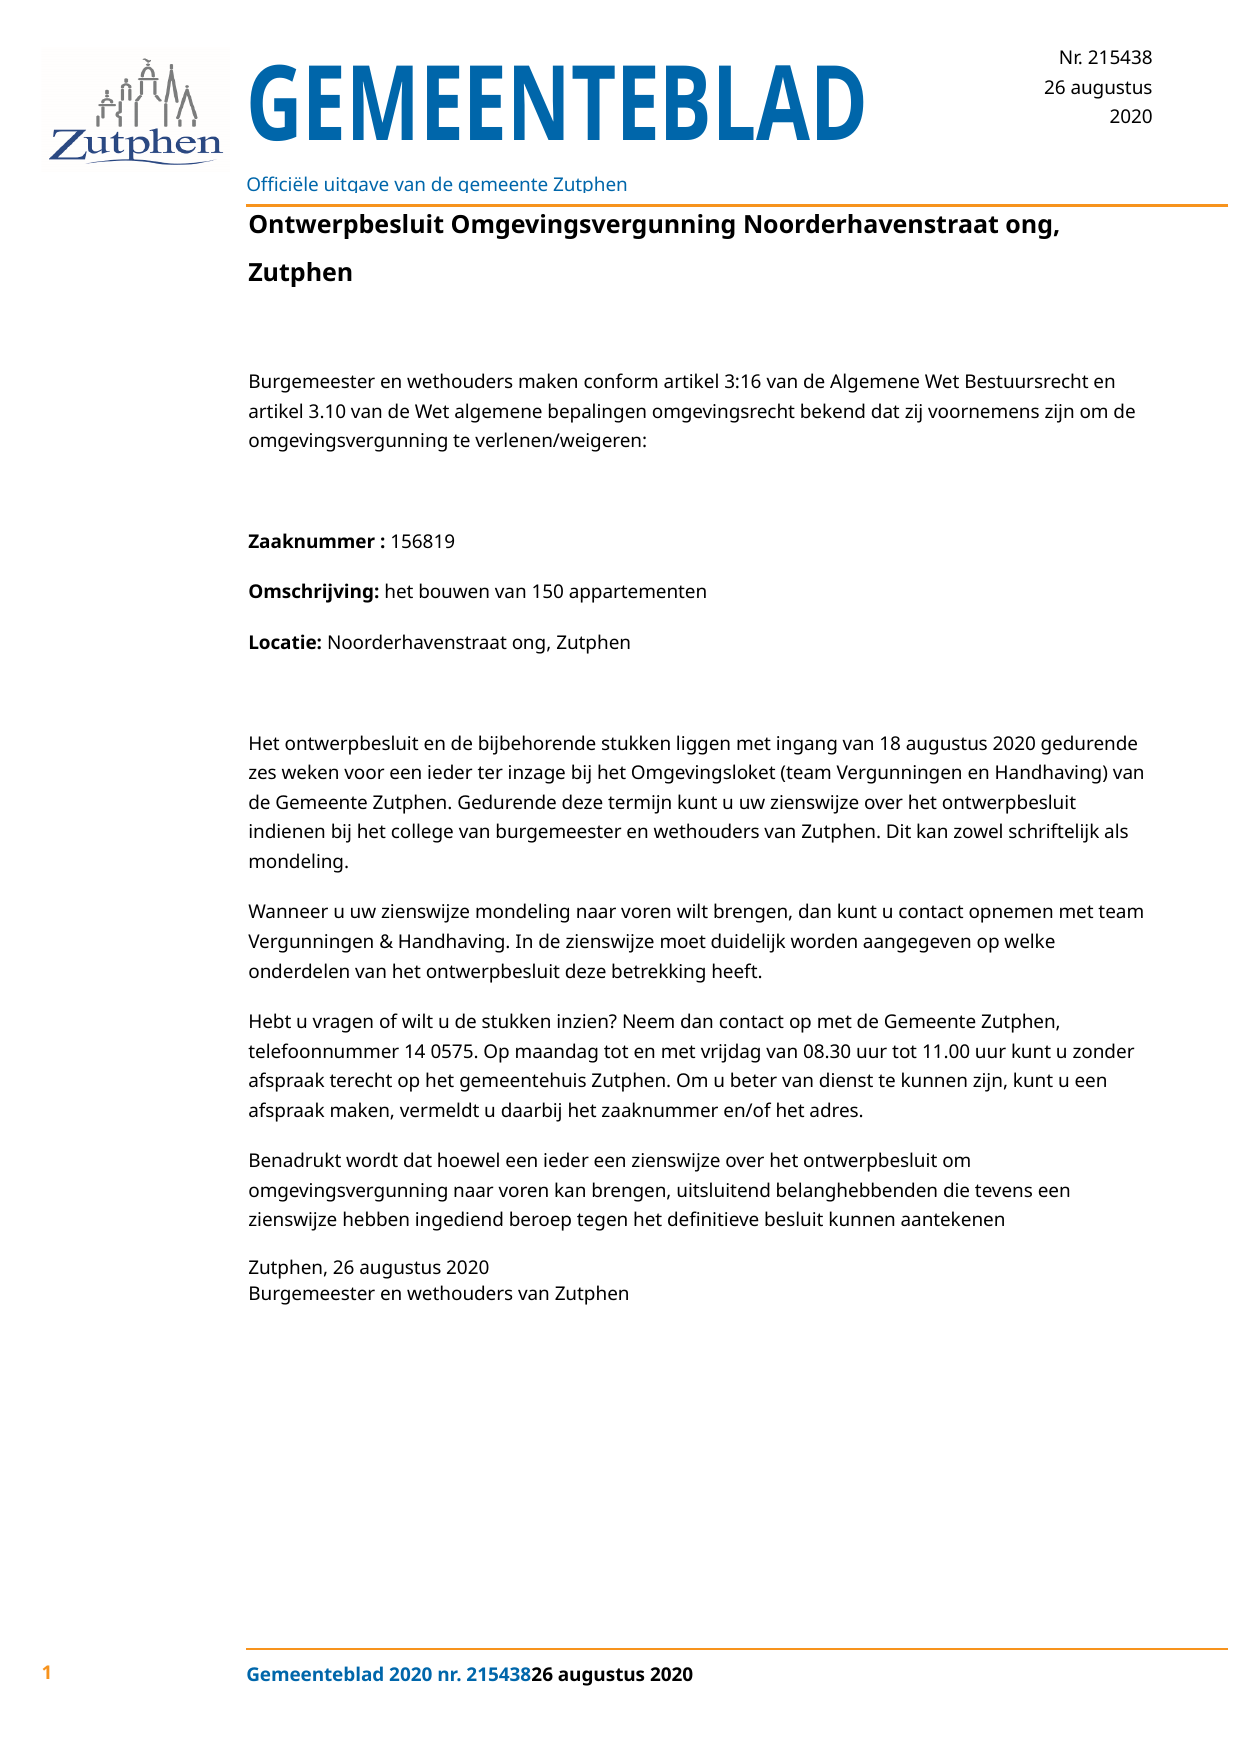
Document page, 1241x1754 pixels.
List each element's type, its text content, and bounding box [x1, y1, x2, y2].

picture [41, 47, 231, 172]
text Zutphen, 26 augustus 2020 [248, 1254, 1152, 1280]
text Locatie: Noorderhavenstraat ong, Zutphen [248, 629, 1152, 655]
text Omschrijving: het bouwen van 150 appartementen [248, 579, 1152, 604]
text Wanneer u uw zienswijze mondeling naar voren wilt brengen, dan kunt u contact opnemen met team Vergunningen & Handhaving. In de zienswijze moet duidelijk worden aangegeven op welke onderdelen van het ontwerpbesluit deze betrekking heeft. [248, 899, 1152, 984]
text Burgemeester en wethouders maken conform artikel 3:16 van de Algemene Wet Bestuursrecht en artikel 3.10 van de Wet algemene bepalingen omgevingsrecht bekend dat zij voornemens zijn om de omgevingsvergunning te verlenen/weigeren: [248, 368, 1152, 453]
text Benadrukt wordt dat hoewel een ieder een zienswijze over het ontwerpbesluit om omgevingsvergunning naar voren kan brengen, uitsluitend belanghebbenden die tevens een zienswijze hebben ingediend beroep tegen het definitieve besluit kunnen aantekenen [248, 1147, 1152, 1232]
text Zaaknummer : 156819 [248, 528, 1152, 554]
text Het ontwerpbesluit en de bijbehorende stukken liggen met ingang van 18 augustus 2020 gedurende zes weken voor een ieder ter inzage bij het Omgevingsloket (team Vergunningen en Handhaving) van de Gemeente Zutphen. Gedurende deze termijn kunt u uw zienswijze over het ontwerpbesluit indienen bij het college van burgemeester en wethouders van Zutphen. Dit kan zowel schriftelijk als mondeling. [248, 730, 1152, 874]
text Hebt u vragen of wilt u de stukken inzien? Neem dan contact op met de Gemeente Zutphen, telefoonnummer 14 0575. Op maandag tot en met vrijdag van 08.30 uur tot 11.00 uur kunt u zonder afspraak terecht op het gemeentehuis Zutphen. Om u beter van dienst te kunnen zijn, kunt u een afspraak maken, vermeldt u daarbij het zaaknummer en/of het adres. [248, 1008, 1152, 1123]
text Burgemeester en wethouders van Zutphen [248, 1280, 1152, 1306]
text Ontwerpbesluit Omgevingsvergunning Noorderhavenstraat ong, Zutphen [248, 207, 1152, 288]
